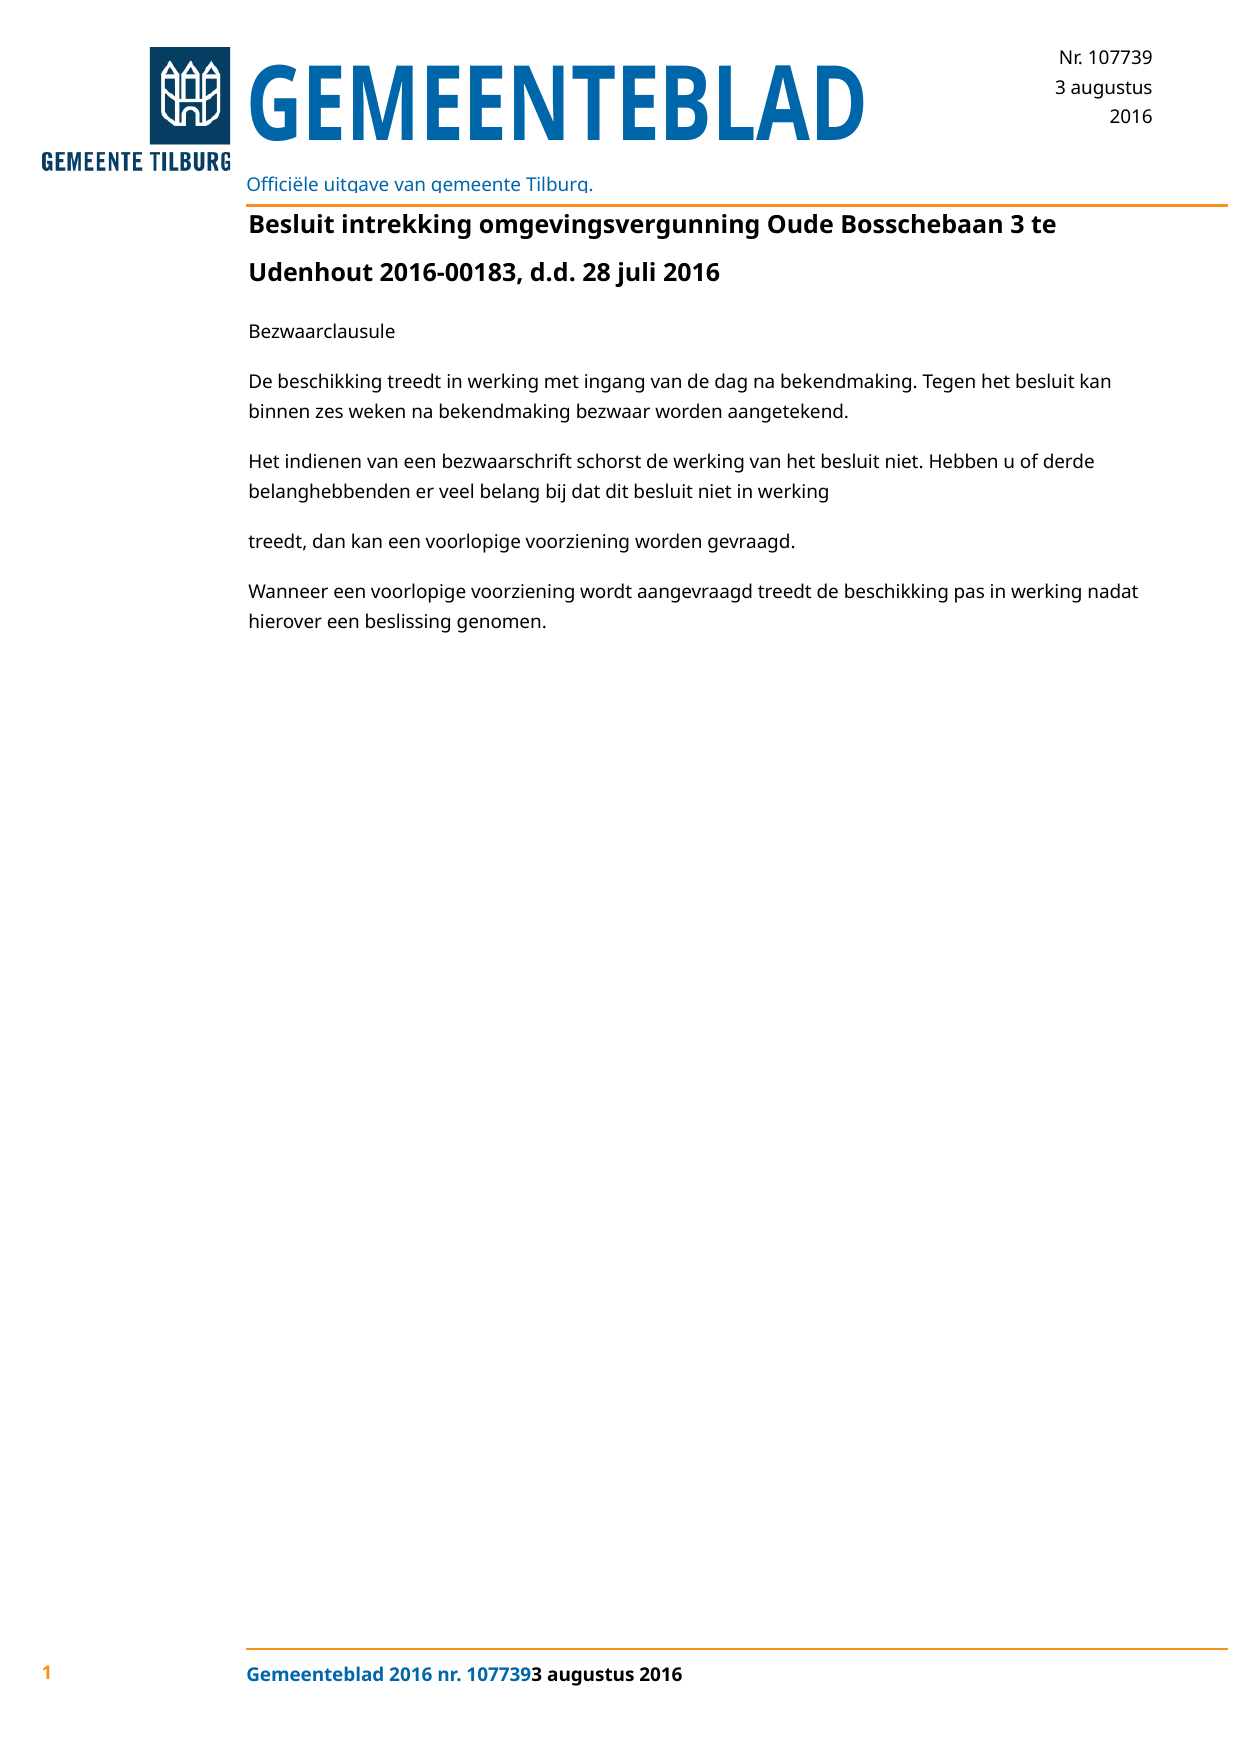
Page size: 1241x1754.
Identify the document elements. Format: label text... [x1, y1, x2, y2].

text De beschikking treedt in werking met ingang van de dag na bekendmaking. Tegen het besluit kan binnen zes weken na bekendmaking bezwaar worden aangetekend. [248, 368, 1152, 424]
text Besluit intrekking omgevingsvergunning Oude Bosschebaan 3 te Udenhout 2016-00183, d.d. 28 juli 2016 [248, 207, 1152, 288]
picture [41, 47, 231, 172]
text Bezwaarclausule [248, 318, 1152, 344]
text Het indienen van een bezwaarschrift schorst de werking van het besluit niet. Hebben u of derde belanghebbenden er veel belang bij dat dit besluit niet in werking [248, 448, 1152, 504]
text Wanneer een voorlopige voorziening wordt aangevraagd treedt de beschikking pas in werking nadat hierover een beslissing genomen. [248, 579, 1152, 634]
text treedt, dan kan een voorlopige voorziening worden gevraagd. [248, 528, 1152, 554]
